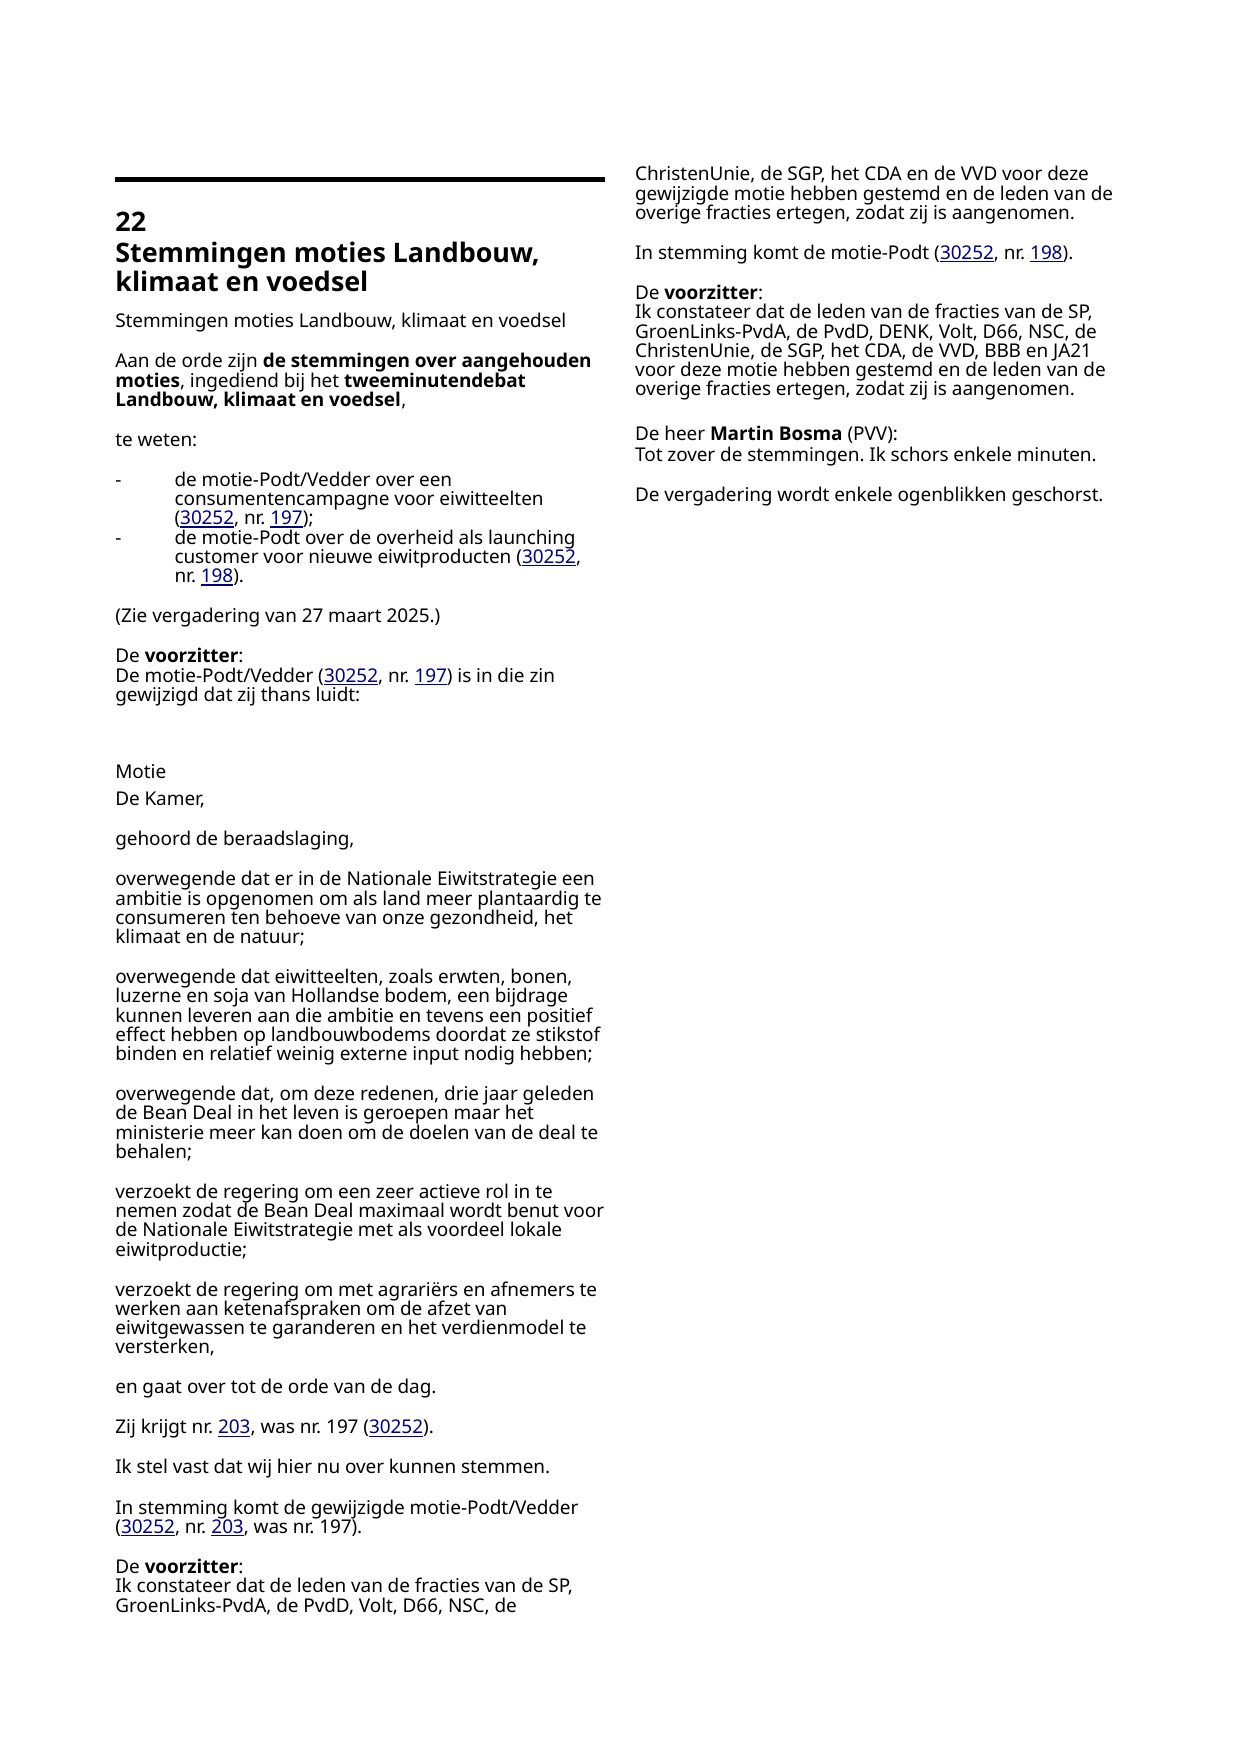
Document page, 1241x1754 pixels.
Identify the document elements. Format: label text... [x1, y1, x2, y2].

text Zij krijgt nr. 203, was nr. 197 (30252). [115, 1418, 605, 1438]
text Aan de orde zijn de stemmingen over aangehouden moties, ingediend bij het tweeminutendebat Landbouw, klimaat en voedsel, [115, 352, 605, 410]
text (Zie vergadering van 27 maart 2025.) [115, 607, 605, 626]
text 22 [115, 203, 605, 239]
text Motie [115, 758, 605, 784]
text De Kamer, [115, 790, 605, 809]
text Ik constateer dat de leden van de fracties van de SP, GroenLinks-PvdA, de PvdD, Volt, D66, NSC, de [115, 1577, 605, 1616]
list de motie-Podt/Vedder over een consumentencampagne voor eiwitteelten (30252, nr. 197); [115, 471, 605, 529]
text Stemmingen moties Landbouw, klimaat en voedsel [115, 312, 605, 332]
text De voorzitter: [115, 647, 605, 667]
text ChristenUnie, de SGP, het CDA en de VVD voor deze gewijzigde motie hebben gestemd en de leden van de overige fracties ertegen, zodat zij is aangenomen. [635, 165, 1125, 223]
text Ik constateer dat de leden van de fracties van de SP, GroenLinks-PvdA, de PvdD, DENK, Volt, D66, NSC, de ChristenUnie, de SGP, het CDA, de VVD, BBB en JA21 voor deze motie hebben gestemd en de leden van de overige fracties ertegen, zodat zij is aangenomen. [635, 303, 1125, 400]
text Tot zover de stemmingen. Ik schors enkele minuten. [635, 446, 1125, 466]
text verzoekt de regering om met agrariërs en afnemers te werken aan ketenafspraken om de afzet van eiwitgewassen te garanderen en het verdienmodel te versterken, [115, 1281, 605, 1358]
text overwegende dat er in de Nationale Eiwitstrategie een ambitie is opgenomen om als land meer plantaardig te consumeren ten behoeve van onze gezondheid, het klimaat en de natuur; [115, 870, 605, 947]
text In stemming komt de motie-Podt (30252, nr. 198). [635, 244, 1125, 263]
text De motie-Podt/Vedder (30252, nr. 197) is in die zin gewijzigd dat zij thans luidt: [115, 667, 605, 705]
list de motie-Podt over de overheid als launching customer voor nieuwe eiwitproducten (30252, nr. 198). [115, 529, 605, 586]
text en gaat over tot de orde van de dag. [115, 1378, 605, 1398]
text Ik stel vast dat wij hier nu over kunnen stemmen. [115, 1458, 605, 1478]
text te weten: [115, 431, 605, 450]
text gehoord de beraadslaging, [115, 830, 605, 849]
text overwegende dat, om deze redenen, drie jaar geleden de Bean Deal in het leven is geroepen maar het ministerie meer kan doen om de doelen van de deal te behalen; [115, 1085, 605, 1162]
text De voorzitter: [115, 1558, 605, 1577]
text overwegende dat eiwitteelten, zoals erwten, bonen, luzerne en soja van Hollandse bodem, een bijdrage kunnen leveren aan die ambitie en tevens een positief effect hebben op landbouwbodems doordat ze stikstof binden en relatief weinig externe input nodig hebben; [115, 968, 605, 1064]
text De vergadering wordt enkele ogenblikken geschorst. [635, 486, 1125, 506]
text In stemming komt de gewijzigde motie-Podt/Vedder (30252, nr. 203, was nr. 197). [115, 1499, 605, 1537]
text De voorzitter: [635, 284, 1125, 303]
text Stemmingen moties Landbouw, klimaat en voedsel [115, 239, 605, 312]
text verzoekt de regering om een zeer actieve rol in te nemen zodat de Bean Deal maximaal wordt benut voor de Nationale Eiwitstrategie met als voordeel lokale eiwitproductie; [115, 1183, 605, 1260]
text De heer Martin Bosma (PVV): [635, 421, 1125, 446]
